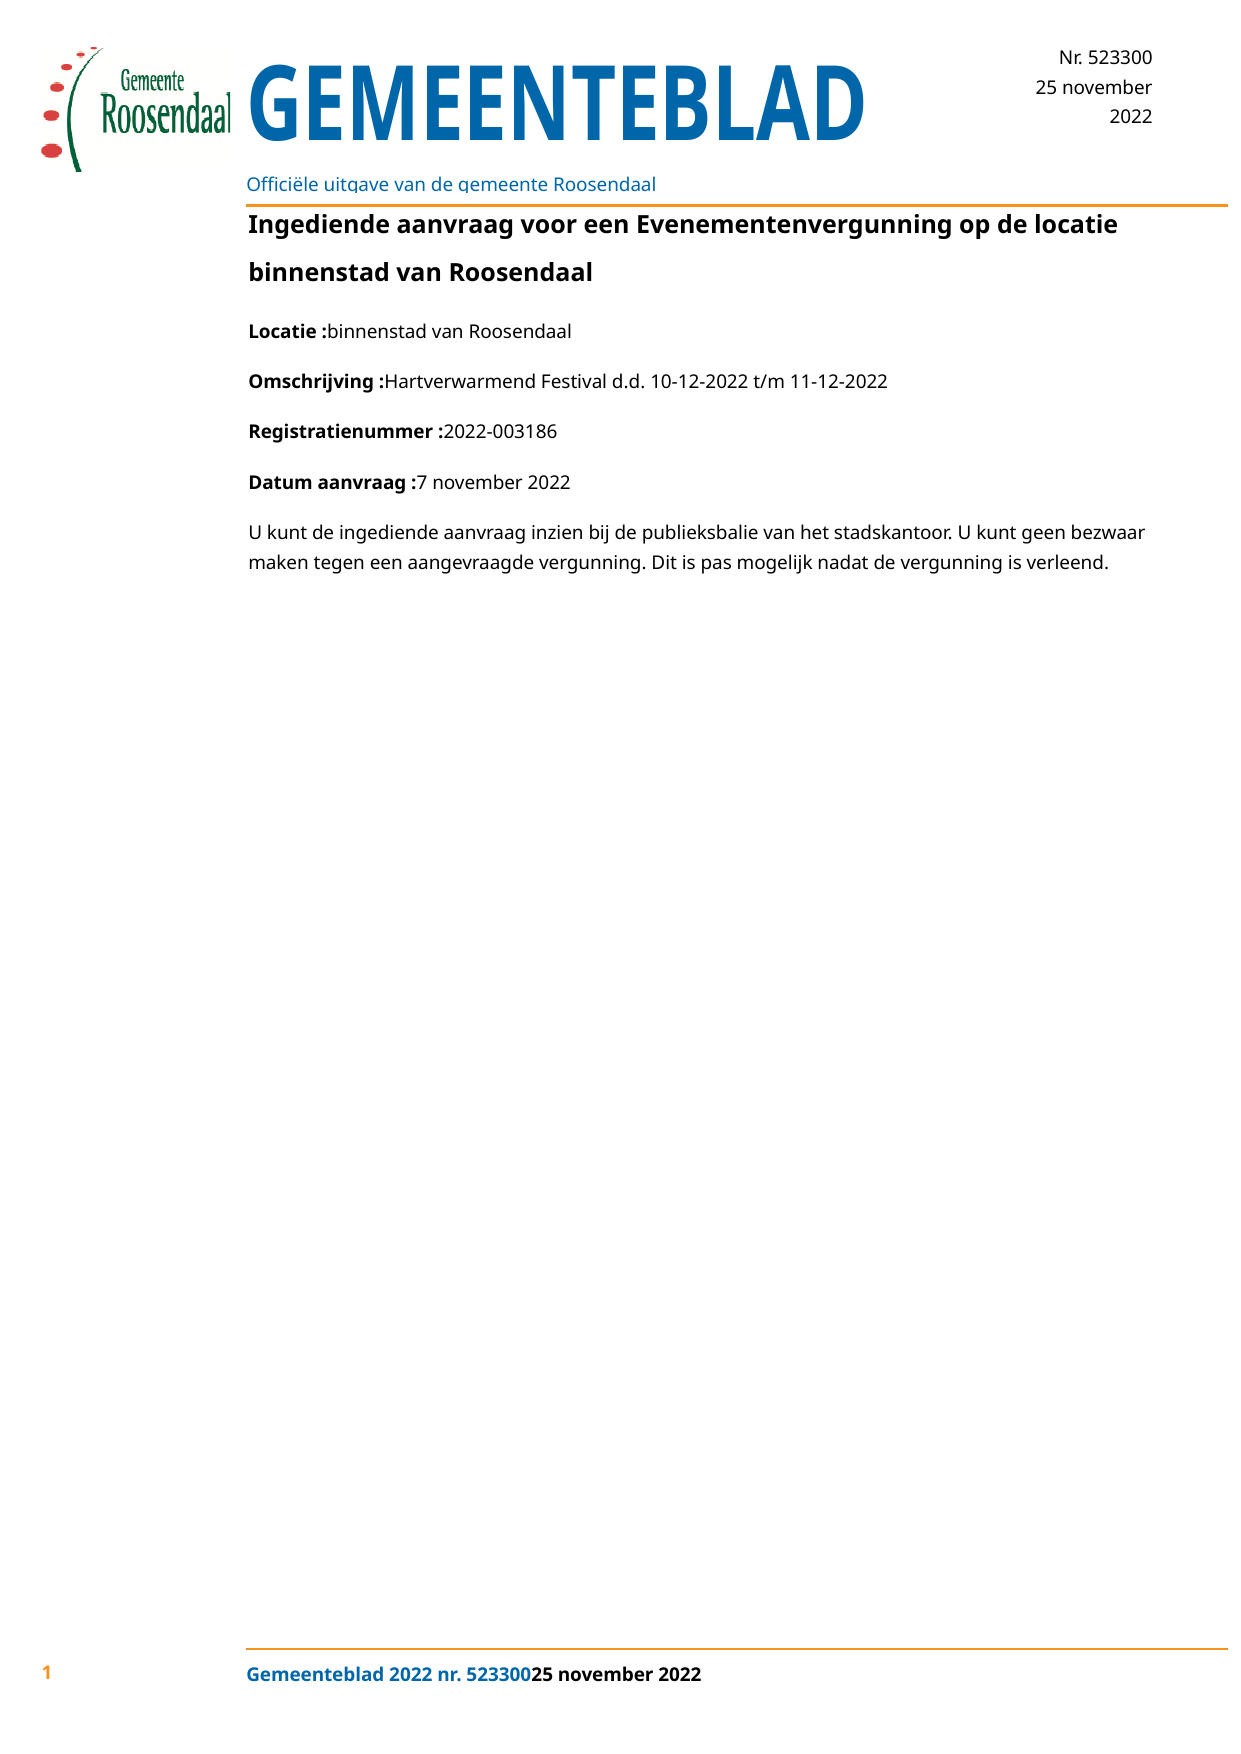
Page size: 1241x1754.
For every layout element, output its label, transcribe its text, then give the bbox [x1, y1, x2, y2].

text U kunt de ingediende aanvraag inzien bij de publieksbalie van het stadskantoor. U kunt geen bezwaar maken tegen een aangevraagde vergunning. Dit is pas mogelijk nadat de vergunning is verleend. [248, 519, 1152, 575]
picture [41, 47, 231, 172]
text Locatie :binnenstad van Roosendaal [248, 318, 1152, 344]
text Ingediende aanvraag voor een Evenementenvergunning op de locatie binnenstad van Roosendaal [248, 207, 1152, 288]
text Registratienummer :2022-003186 [248, 419, 1152, 444]
text Datum aanvraag :7 november 2022 [248, 469, 1152, 495]
text Omschrijving :Hartverwarmend Festival d.d. 10-12-2022 t/m 11-12-2022 [248, 368, 1152, 394]
